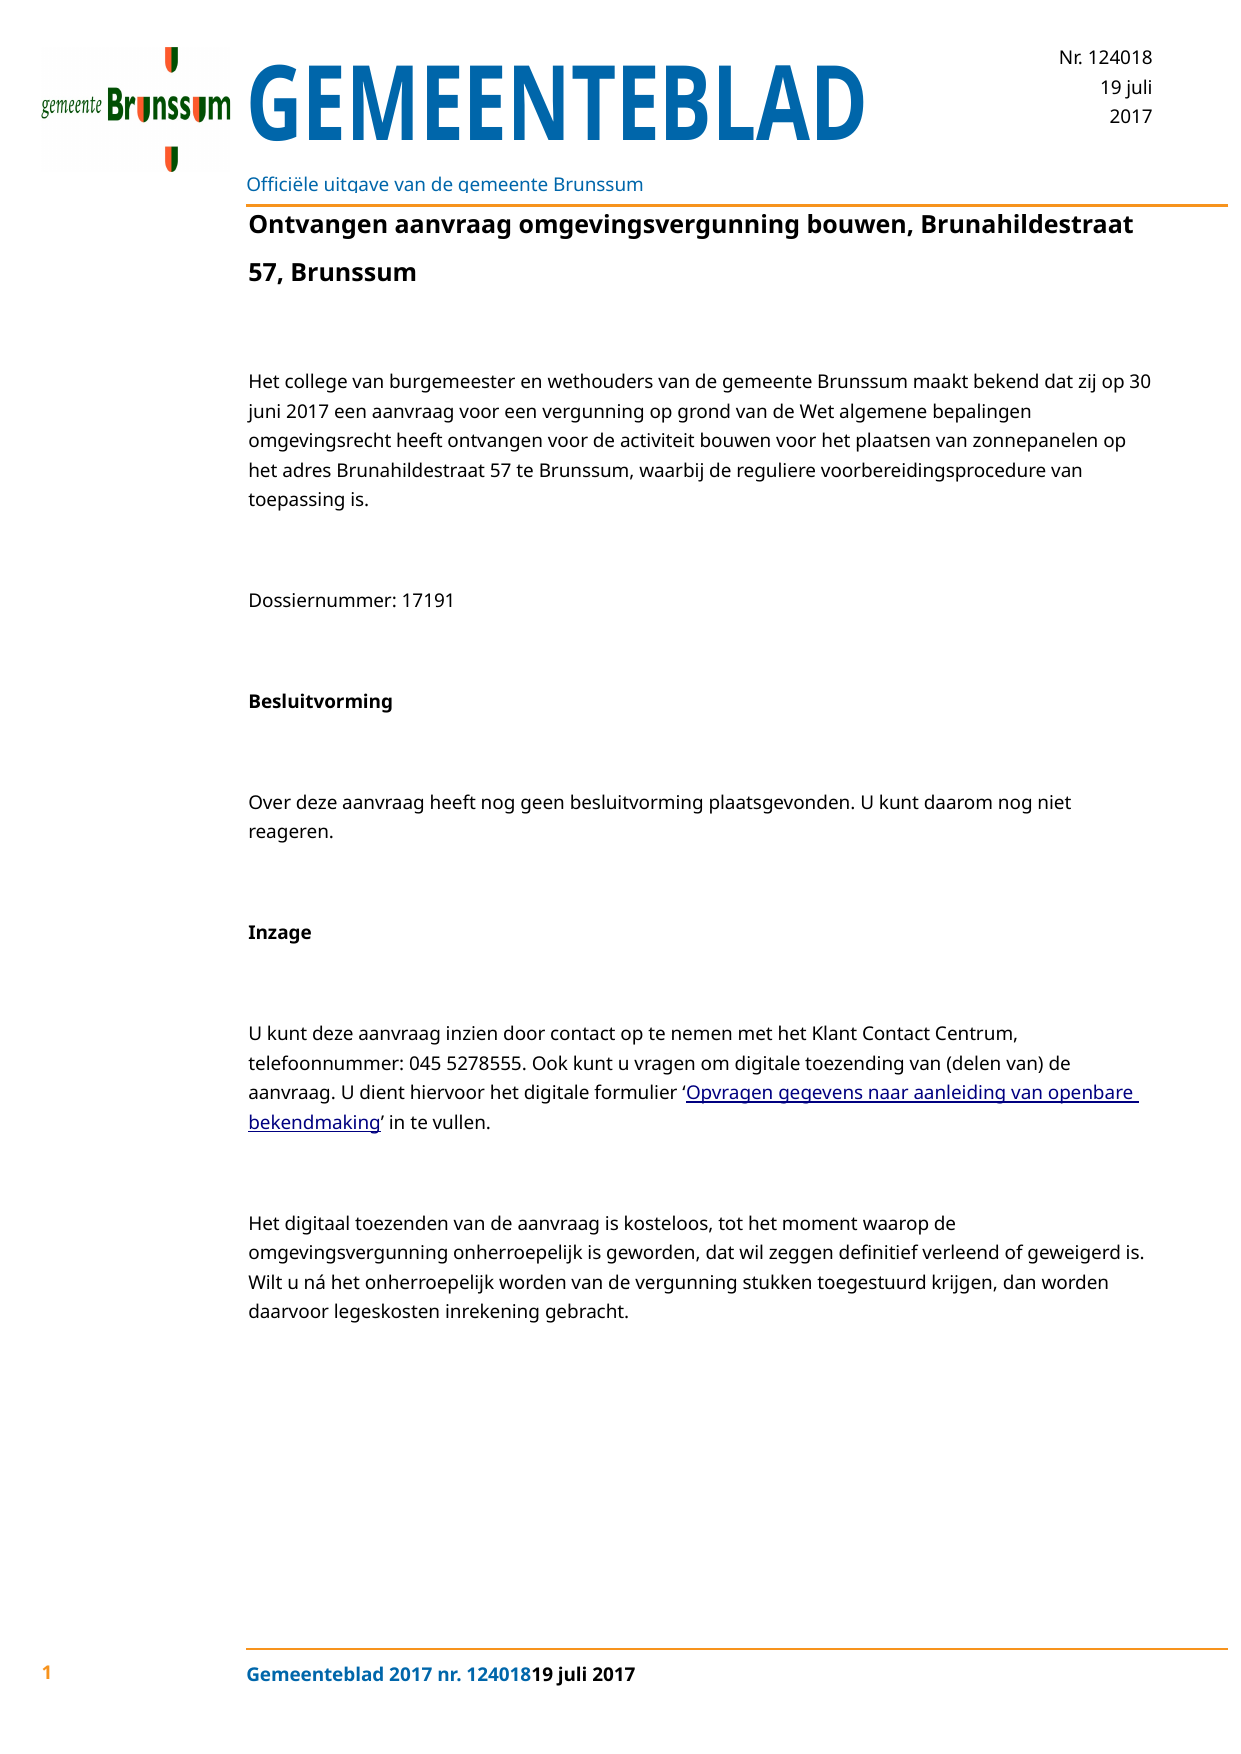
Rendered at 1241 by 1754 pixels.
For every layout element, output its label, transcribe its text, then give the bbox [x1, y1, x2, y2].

text Over deze aanvraag heeft nog geen besluitvorming plaatsgevonden. U kunt daarom nog niet reageren. [248, 789, 1152, 844]
picture [41, 47, 231, 172]
text Dossiernummer: 17191 [248, 587, 1152, 613]
text U kunt deze aanvraag inzien door contact op te nemen met het Klant Contact Centrum, telefoonnummer: 045 5278555. Ook kunt u vragen om digitale toezending van (delen van) de aanvraag. U dient hiervoor het digitale formulier ‘Opvragen gegevens naar aanleiding van openbare bekendmaking’ in te vullen. [248, 1020, 1152, 1135]
text Het digitaal toezenden van de aanvraag is kosteloos, tot het moment waarop de omgevingsvergunning onherroepelijk is geworden, dat wil zeggen definitief verleend of geweigerd is. Wilt u ná het onherroepelijk worden van de vergunning stukken toegestuurd krijgen, dan worden daarvoor legeskosten inrekening gebracht. [248, 1210, 1152, 1324]
text Het college van burgemeester en wethouders van de gemeente Brunssum maakt bekend dat zij op 30 juni 2017 een aanvraag voor een vergunning op grond van de Wet algemene bepalingen omgevingsrecht heeft ontvangen voor de activiteit bouwen voor het plaatsen van zonnepanelen op het adres Brunahildestraat 57 te Brunssum, waarbij de reguliere voorbereidingsprocedure van toepassing is. [248, 368, 1152, 512]
text Ontvangen aanvraag omgevingsvergunning bouwen, Brunahildestraat 57, Brunssum [248, 207, 1152, 288]
text Besluitvorming [248, 688, 1152, 714]
text Inzage [248, 919, 1152, 945]
